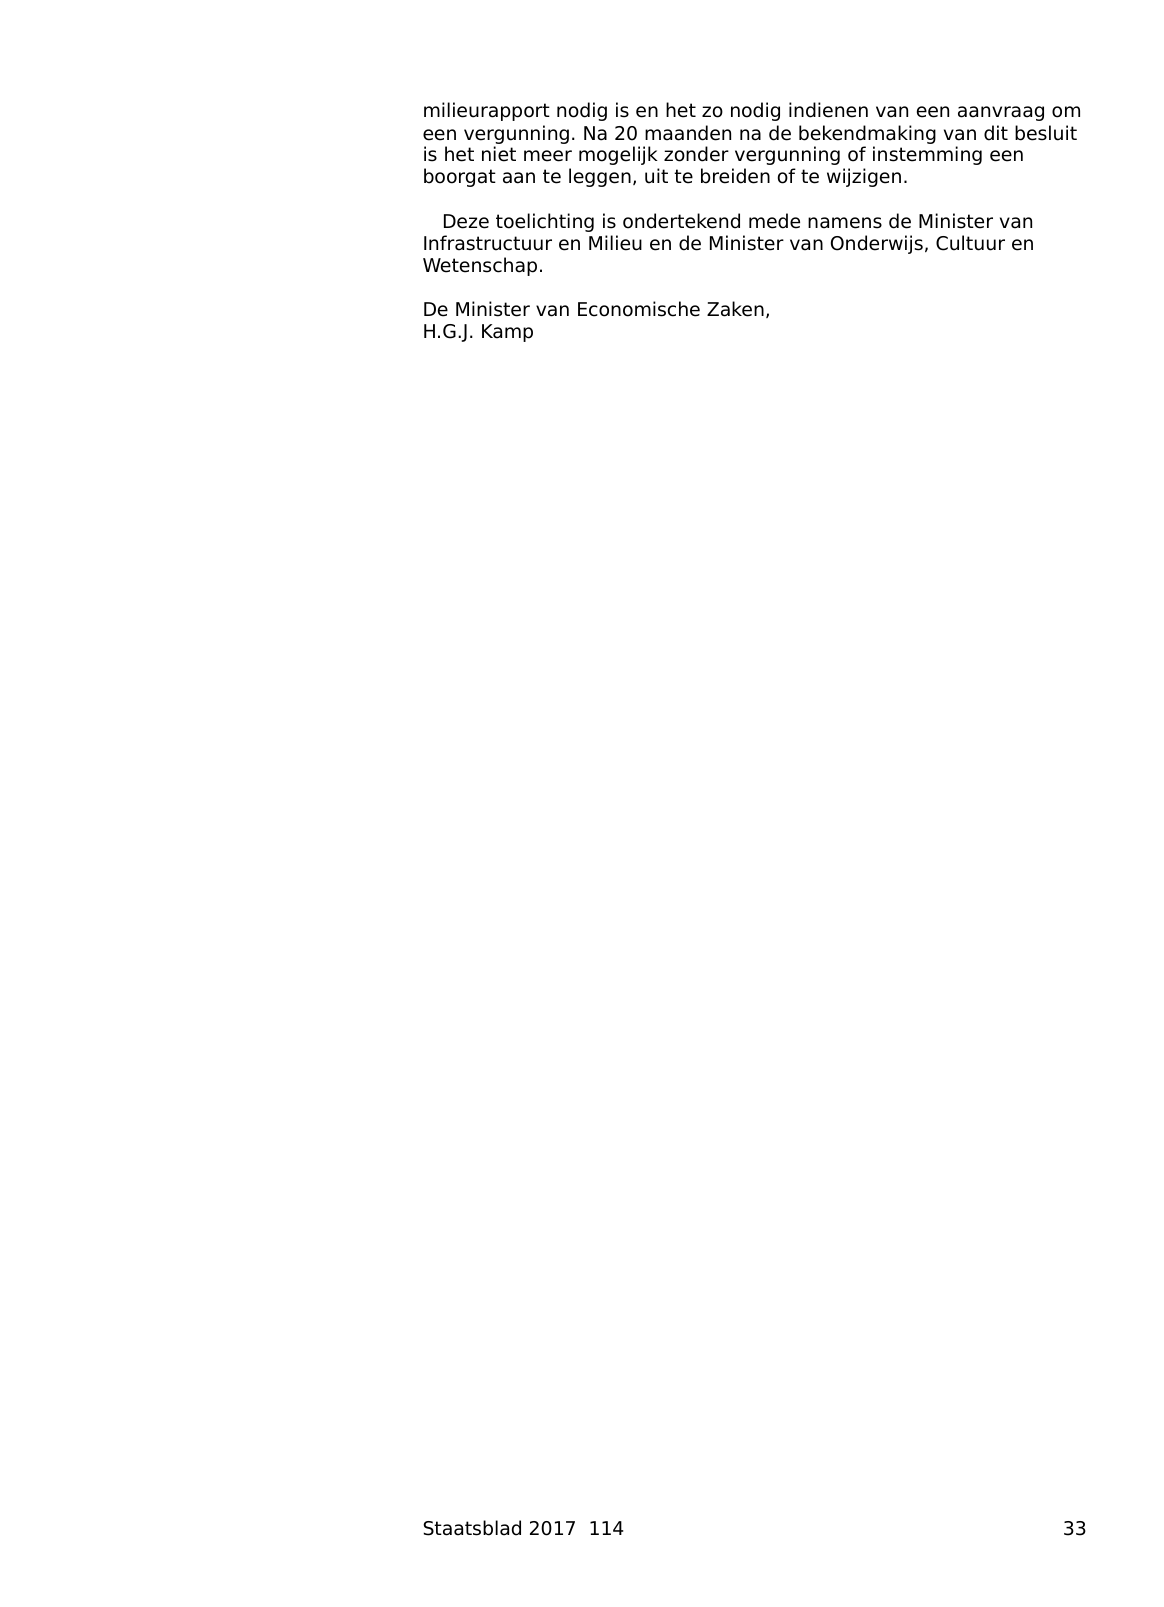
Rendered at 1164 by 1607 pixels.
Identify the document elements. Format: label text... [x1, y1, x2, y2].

text De Minister van Economische Zaken, H.G.J. Kamp [422, 299, 1087, 343]
text Deze toelichting is ondertekend mede namens de Minister van Infrastructuur en Milieu en de Minister van Onderwijs, Cultuur en Wetenschap. [422, 211, 1087, 276]
text milieurapport nodig is en het zo nodig indienen van een aanvraag om een vergunning. Na 20 maanden na de bekendmaking van dit besluit is het niet meer mogelijk zonder vergunning of instemming een boorgat aan te leggen, uit te breiden of te wijzigen. [422, 100, 1087, 188]
